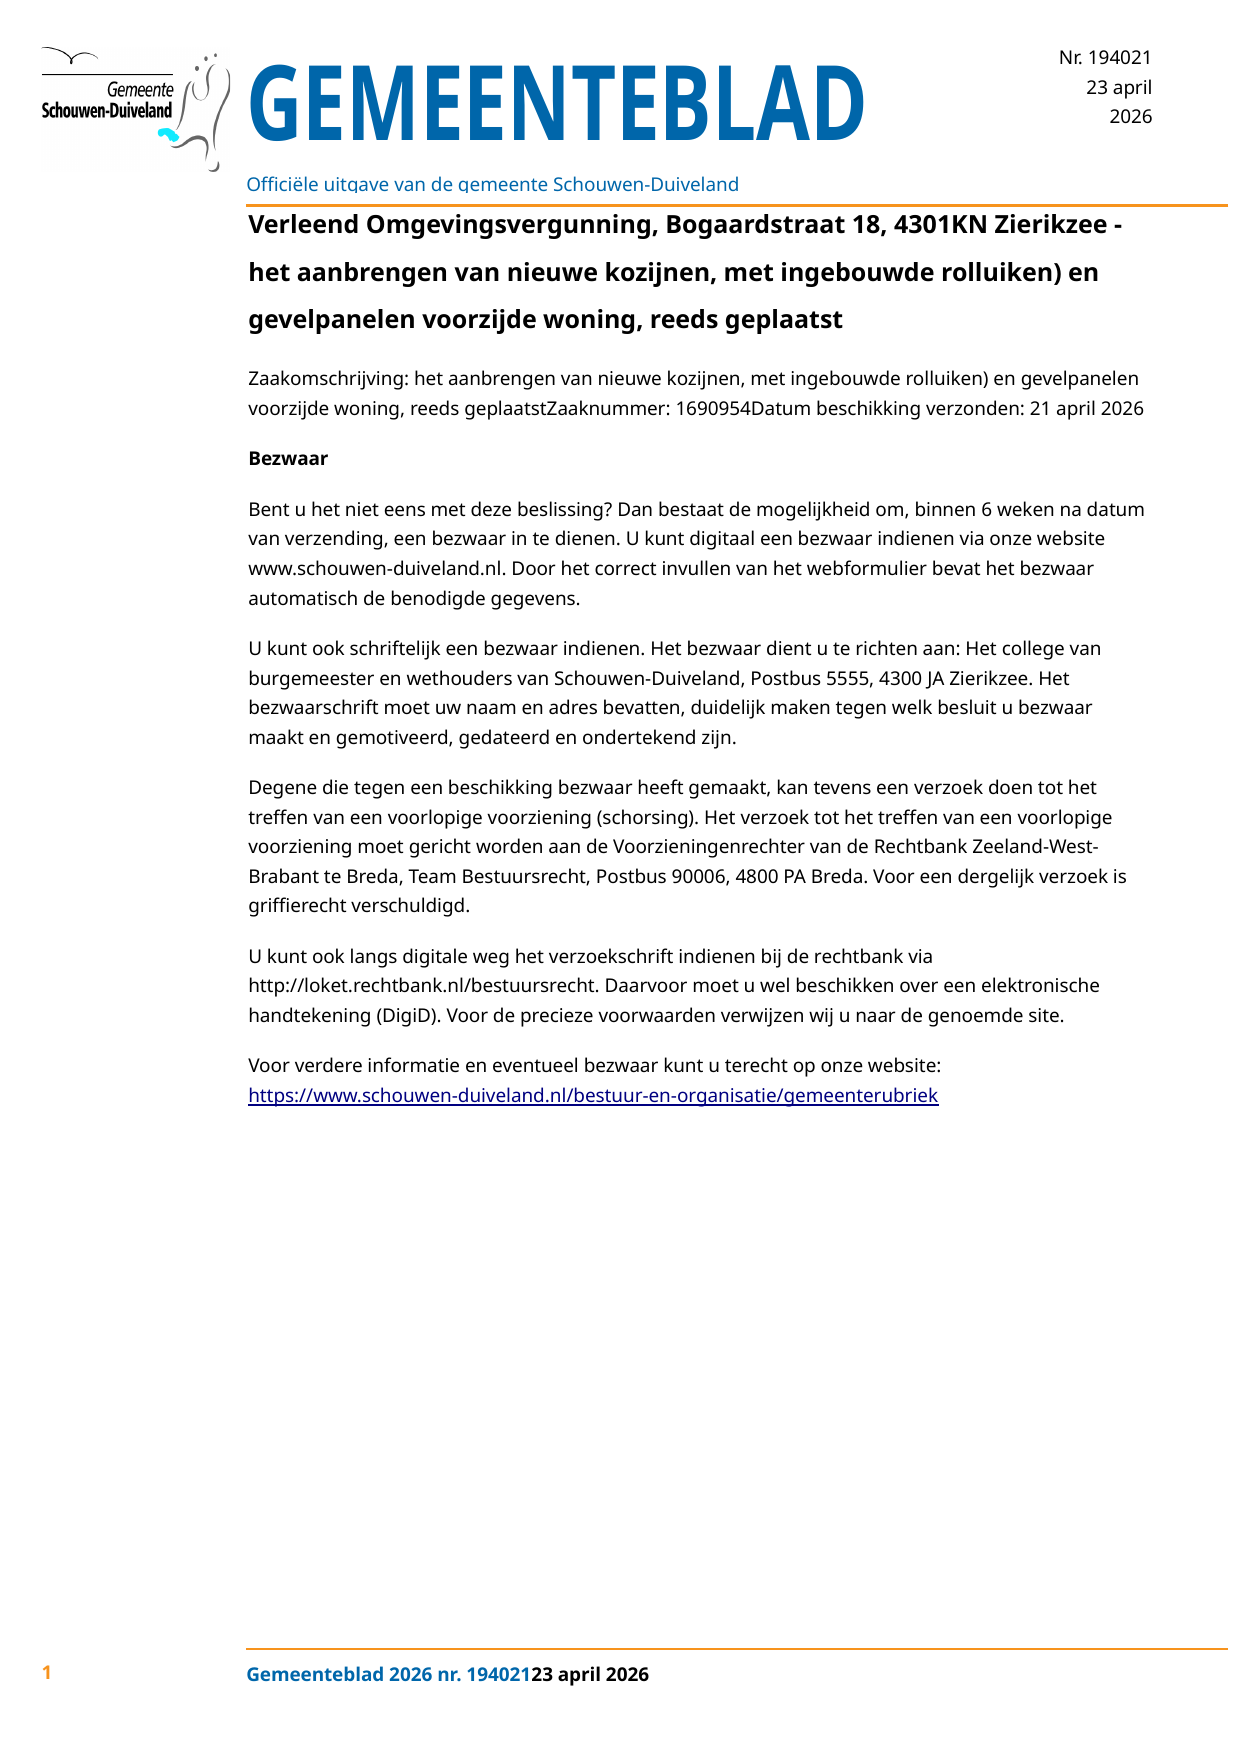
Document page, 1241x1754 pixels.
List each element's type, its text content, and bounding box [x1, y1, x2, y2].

text Bent u het niet eens met deze beslissing? Dan bestaat de mogelijkheid om, binnen 6 weken na datum van verzending, een bezwaar in te dienen. U kunt digitaal een bezwaar indienen via onze website www.schouwen-duiveland.nl. Door het correct invullen van het webformulier bevat het bezwaar automatisch de benodigde gegevens. [248, 496, 1152, 610]
text Degene die tegen een beschikking bezwaar heeft gemaakt, kan tevens een verzoek doen tot het treffen van een voorlopige voorziening (schorsing). Het verzoek tot het treffen van een voorlopige voorziening moet gericht worden aan de Voorzieningenrechter van de Rechtbank Zeeland-West-Brabant te Breda, Team Bestuursrecht, Postbus 90006, 4800 PA Breda. Voor een dergelijk verzoek is griffierecht verschuldigd. [248, 774, 1152, 918]
picture [41, 47, 231, 172]
text U kunt ook langs digitale weg het verzoekschrift indienen bij de rechtbank via http://loket.rechtbank.nl/bestuursrecht. Daarvoor moet u wel beschikken over een elektronische handtekening (DigiD). Voor de precieze voorwaarden verwijzen wij u naar de genoemde site. [248, 943, 1152, 1028]
text U kunt ook schriftelijk een bezwaar indienen. Het bezwaar dient u te richten aan: Het college van burgemeester en wethouders van Schouwen-Duiveland, Postbus 5555, 4300 JA Zierikzee. Het bezwaarschrift moet uw naam en adres bevatten, duidelijk maken tegen welk besluit u bezwaar maakt en gemotiveerd, gedateerd en ondertekend zijn. [248, 635, 1152, 749]
text Voor verdere informatie en eventueel bezwaar kunt u terecht op onze website: https://www.schouwen-duiveland.nl/bestuur-en-organisatie/gemeenterubriek [248, 1053, 1152, 1108]
text Bezwaar [248, 446, 1152, 471]
text Zaakomschrijving: het aanbrengen van nieuwe kozijnen, met ingebouwde rolluiken) en gevelpanelen voorzijde woning, reeds geplaatstZaaknummer: 1690954Datum beschikking verzonden: 21 april 2026 [248, 366, 1152, 421]
text Verleend Omgevingsvergunning, Bogaardstraat 18, 4301KN Zierikzee - het aanbrengen van nieuwe kozijnen, met ingebouwde rolluiken) en gevelpanelen voorzijde woning, reeds geplaatst [248, 207, 1152, 336]
